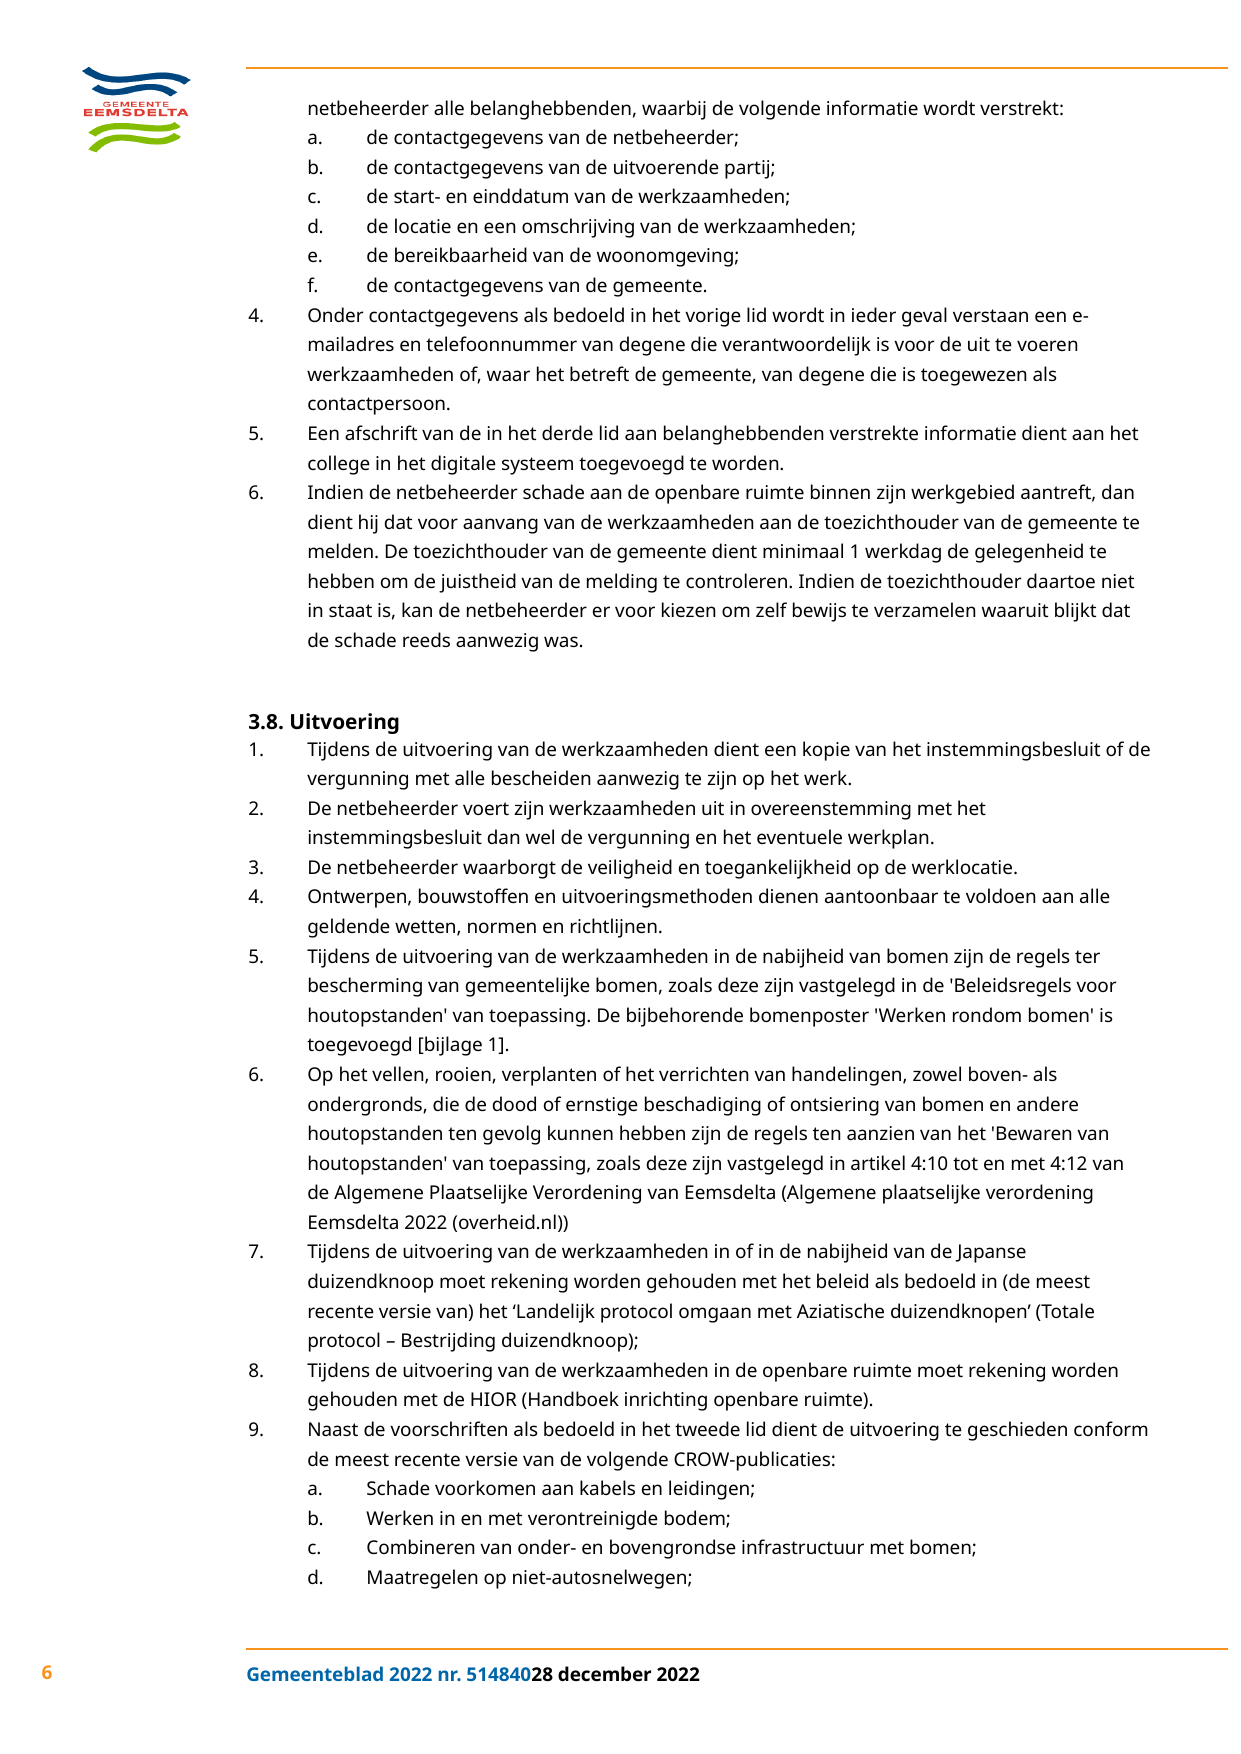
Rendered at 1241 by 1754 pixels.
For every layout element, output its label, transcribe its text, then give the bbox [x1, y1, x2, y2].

list Indien de netbeheerder schade aan de openbare ruimte binnen zijn werkgebied aantreft, dan dient hij dat voor aanvang van de werkzaamheden aan de toezichthouder van de gemeente te melden. De toezichthouder van de gemeente dient minimaal 1 werkdag de gelegenheid te hebben om de juistheid van de melding te controleren. Indien de toezichthouder daartoe niet in staat is, kan de netbeheerder er voor kiezen om zelf bewijs te verzamelen waaruit blijkt dat de schade reeds aanwezig was. [248, 479, 1152, 653]
list de contactgegevens van de gemeente. [307, 272, 1152, 298]
list Tijdens de uitvoering van de werkzaamheden dient een kopie van het instemmingsbesluit of de vergunning met alle bescheiden aanwezig te zijn op het werk. [248, 736, 1152, 791]
list de locatie en een omschrijving van de werkzaamheden; [307, 213, 1152, 239]
list de bereikbaarheid van de woonomgeving; [307, 243, 1152, 268]
list de contactgegevens van de netbeheerder; [307, 124, 1152, 150]
list Tijdens de uitvoering van de werkzaamheden in de openbare ruimte moet rekening worden gehouden met de HIOR (Handboek inrichting openbare ruimte). [248, 1357, 1152, 1412]
picture [41, 47, 231, 172]
list Een afschrift van de in het derde lid aan belanghebbenden verstrekte informatie dient aan het college in het digitale systeem toegevoegd te worden. [248, 420, 1152, 476]
list Ontwerpen, bouwstoffen en uitvoeringsmethoden dienen aantoonbaar te voldoen aan alle geldende wetten, normen en richtlijnen. [248, 884, 1152, 939]
list Op het vellen, rooien, verplanten of het verrichten van handelingen, zowel boven- als ondergronds, die de dood of ernstige beschadiging of ontsiering van bomen en andere houtopstanden ten gevolg kunnen hebben zijn de regels ten aanzien van het 'Bewaren van houtopstanden' van toepassing, zoals deze zijn vastgelegd in artikel 4:10 tot en met 4:12 van de Algemene Plaatselijke Verordening van Eemsdelta (Algemene plaatselijke verordening Eemsdelta 2022 (overheid.nl)) [248, 1061, 1152, 1235]
text 3.8. Uitvoering [248, 707, 1152, 736]
list Maatregelen op niet-autosnelwegen; [307, 1564, 1152, 1590]
list netbeheerder alle belanghebbenden, waarbij de volgende informatie wordt verstrekt: [248, 95, 1152, 121]
list Werken in en met verontreinigde bodem; [307, 1505, 1152, 1531]
list Combineren van onder- en bovengrondse infrastructuur met bomen; [307, 1534, 1152, 1560]
list Schade voorkomen aan kabels en leidingen; [307, 1475, 1152, 1501]
list de contactgegevens van de uitvoerende partij; [307, 154, 1152, 180]
list de start- en einddatum van de werkzaamheden; [307, 183, 1152, 209]
list Naast de voorschriften als bedoeld in het tweede lid dient de uitvoering te geschieden conform de meest recente versie van de volgende CROW-publicaties: [248, 1416, 1152, 1471]
list De netbeheerder waarborgt de veiligheid en toegankelijkheid op de werklocatie. [248, 854, 1152, 880]
list De netbeheerder voert zijn werkzaamheden uit in overeenstemming met het instemmingsbesluit dan wel de vergunning en het eventuele werkplan. [248, 795, 1152, 850]
list Tijdens de uitvoering van de werkzaamheden in de nabijheid van bomen zijn de regels ter bescherming van gemeentelijke bomen, zoals deze zijn vastgelegd in de 'Beleidsregels voor houtopstanden' van toepassing. De bijbehorende bomenposter 'Werken rondom bomen' is toegevoegd [bijlage 1]. [248, 943, 1152, 1057]
list Onder contactgegevens als bedoeld in het vorige lid wordt in ieder geval verstaan een e-mailadres en telefoonnummer van degene die verantwoordelijk is voor de uit te voeren werkzaamheden of, waar het betreft de gemeente, van degene die is toegewezen als contactpersoon. [248, 302, 1152, 416]
list Tijdens de uitvoering van de werkzaamheden in of in de nabijheid van de Japanse duizendknoop moet rekening worden gehouden met het beleid als bedoeld in (de meest recente versie van) het ‘Landelijk protocol omgaan met Aziatische duizendknopen’ (Totale protocol – Bestrijding duizendknoop); [248, 1239, 1152, 1353]
